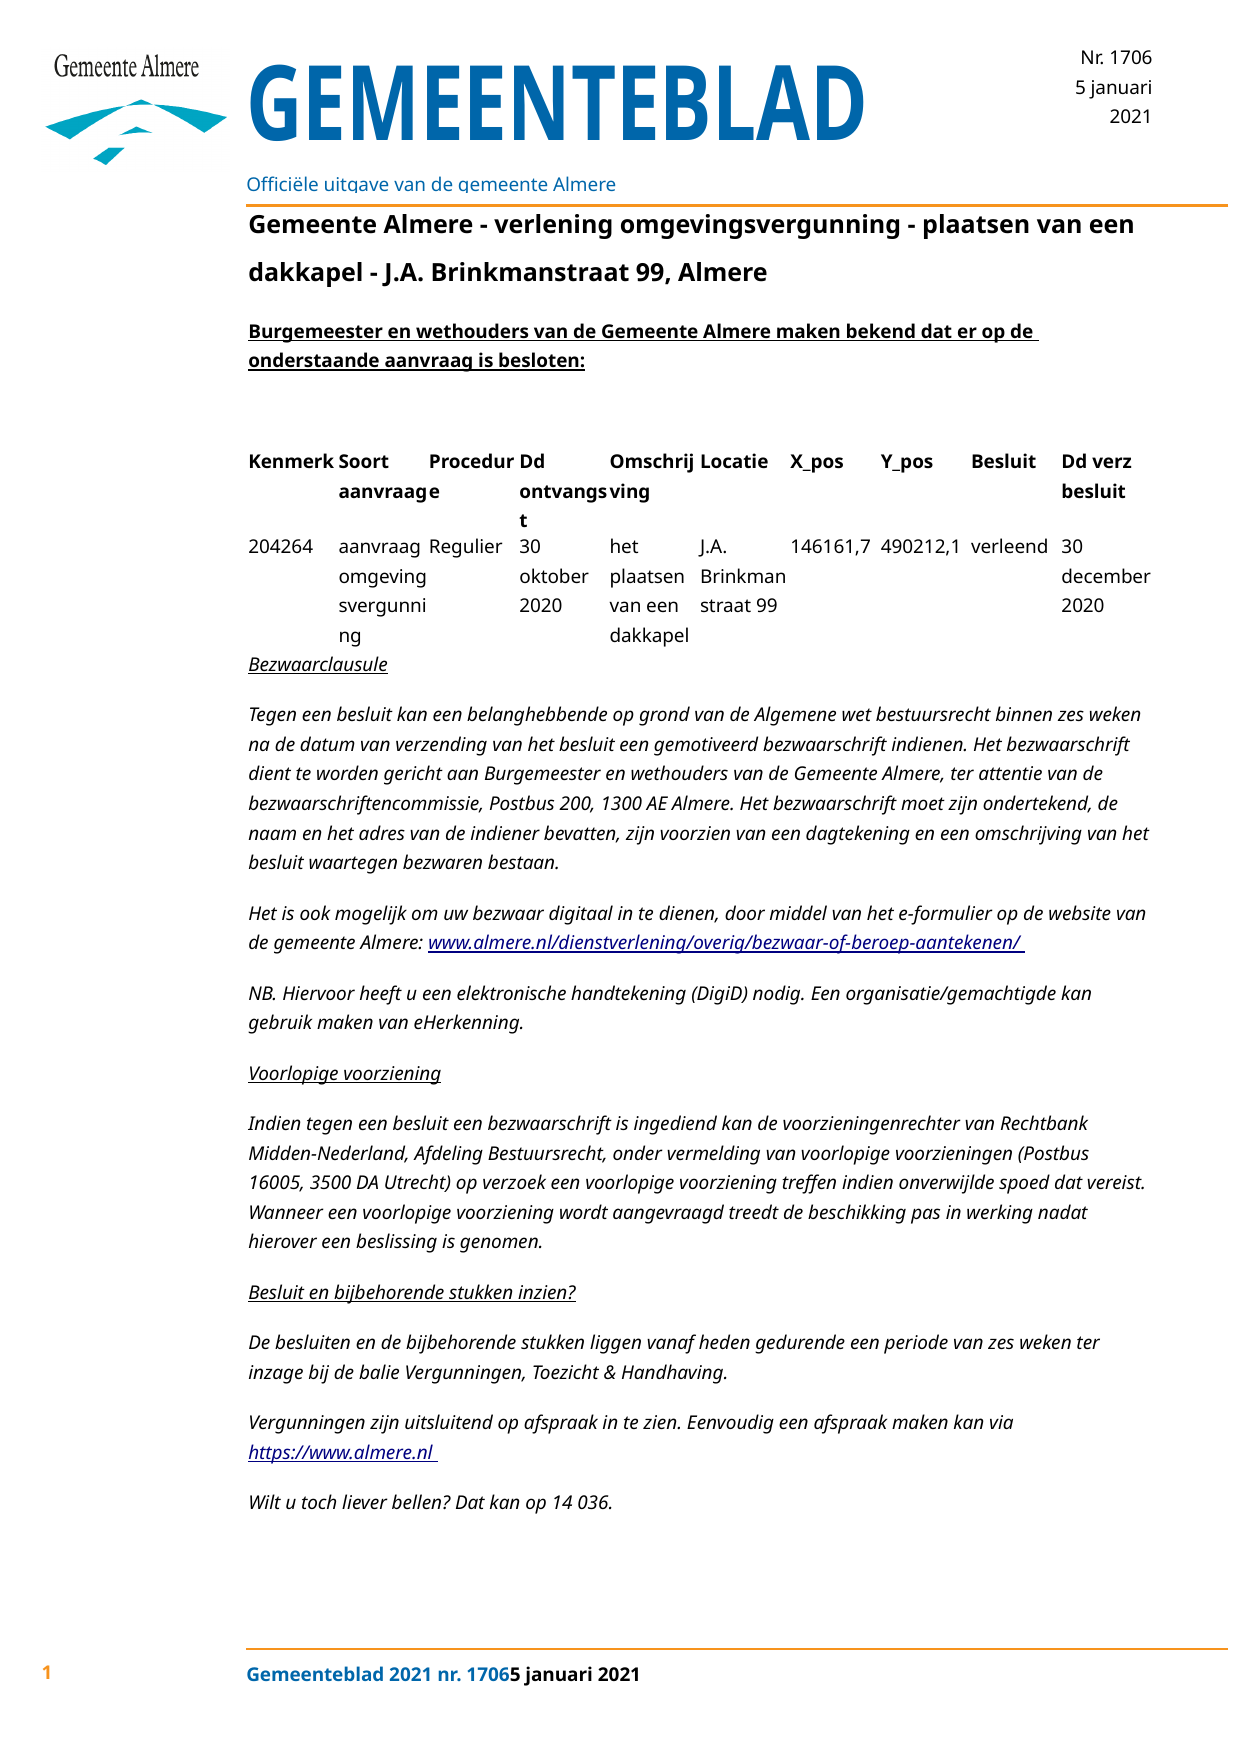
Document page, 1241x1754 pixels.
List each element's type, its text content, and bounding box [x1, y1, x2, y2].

table_header Procedure [429, 449, 519, 533]
table_cell het plaatsen van een dakkapel [609, 533, 700, 648]
text Voorlopige voorziening [248, 1060, 1152, 1086]
table_cell 146161,7 [790, 533, 881, 648]
table_cell 30 december 2020 [1061, 533, 1152, 648]
table_cell aanvraag omgevingsvergunning [338, 533, 429, 648]
table_cell 204264 [248, 533, 338, 648]
table_cell 30 oktober 2020 [519, 533, 609, 648]
table_cell verleend [971, 533, 1061, 648]
table_header Omschrijving [609, 449, 700, 533]
text Het is ook mogelijk om uw bezwaar digitaal in te dienen, door middel van het e-formulier op de website van de gemeente Almere: www.almere.nl/dienstverlening/overig/bezwaar-of-beroep-aantekenen/ [248, 900, 1152, 955]
table_cell J.A. Brinkmanstraat 99 [700, 533, 790, 648]
text De besluiten en de bijbehorende stukken liggen vanaf heden gedurende een periode van zes weken ter inzage bij de balie Vergunningen, Toezicht & Handhaving. [248, 1329, 1152, 1385]
text Vergunningen zijn uitsluitend op afspraak in te zien. Eenvoudig een afspraak maken kan via https://www.almere.nl [248, 1409, 1152, 1465]
table_header Besluit [971, 449, 1061, 533]
table_header Soort aanvraag [338, 449, 429, 533]
table_header Dd verz besluit [1061, 449, 1152, 533]
table_header Kenmerk [248, 449, 338, 533]
table_header Y_pos [881, 449, 971, 533]
table_header X_pos [790, 449, 881, 533]
text Besluit en bijbehorende stukken inzien? [248, 1279, 1152, 1305]
text Tegen een besluit kan een belanghebbende op grond van de Algemene wet bestuursrecht binnen zes weken na de datum van verzending van het besluit een gemotiveerd bezwaarschrift indienen. Het bezwaarschrift dient te worden gericht aan Burgemeester en wethouders van de Gemeente Almere, ter attentie van de bezwaarschriftencommissie, Postbus 200, 1300 AE Almere. Het bezwaarschrift moet zijn ondertekend, de naam en het adres van de indiener bevatten, zijn voorzien van een dagtekening en een omschrijving van het besluit waartegen bezwaren bestaan. [248, 701, 1152, 875]
text Wilt u toch liever bellen? Dat kan op 14 036. [248, 1489, 1152, 1515]
table_header Dd ontvangst [519, 449, 609, 533]
text Indien tegen een besluit een bezwaarschrift is ingediend kan de voorzieningenrechter van Rechtbank Midden-Nederland, Afdeling Bestuursrecht, onder vermelding van voorlopige voorzieningen (Postbus 16005, 3500 DA Utrecht) op verzoek een voorlopige voorziening treffen indien onverwijlde spoed dat vereist. Wanneer een voorlopige voorziening wordt aangevraagd treedt de beschikking pas in werking nadat hierover een beslissing is genomen. [248, 1110, 1152, 1254]
text NB. Hiervoor heeft u een elektronische handtekening (DigiD) nodig. Een organisatie/gemachtigde kan gebruik maken van eHerkenning. [248, 980, 1152, 1035]
table_cell 490212,1 [881, 533, 971, 648]
text Bezwaarclausule [248, 651, 1152, 677]
text Gemeente Almere - verlening omgevingsvergunning - plaatsen van een dakkapel - J.A. Brinkmanstraat 99, Almere [248, 207, 1152, 288]
table_cell Regulier [429, 533, 519, 648]
text Burgemeester en wethouders van de Gemeente Almere maken bekend dat er op de onderstaande aanvraag is besloten: [248, 318, 1152, 373]
picture [41, 47, 231, 172]
table_header Locatie [700, 449, 790, 533]
